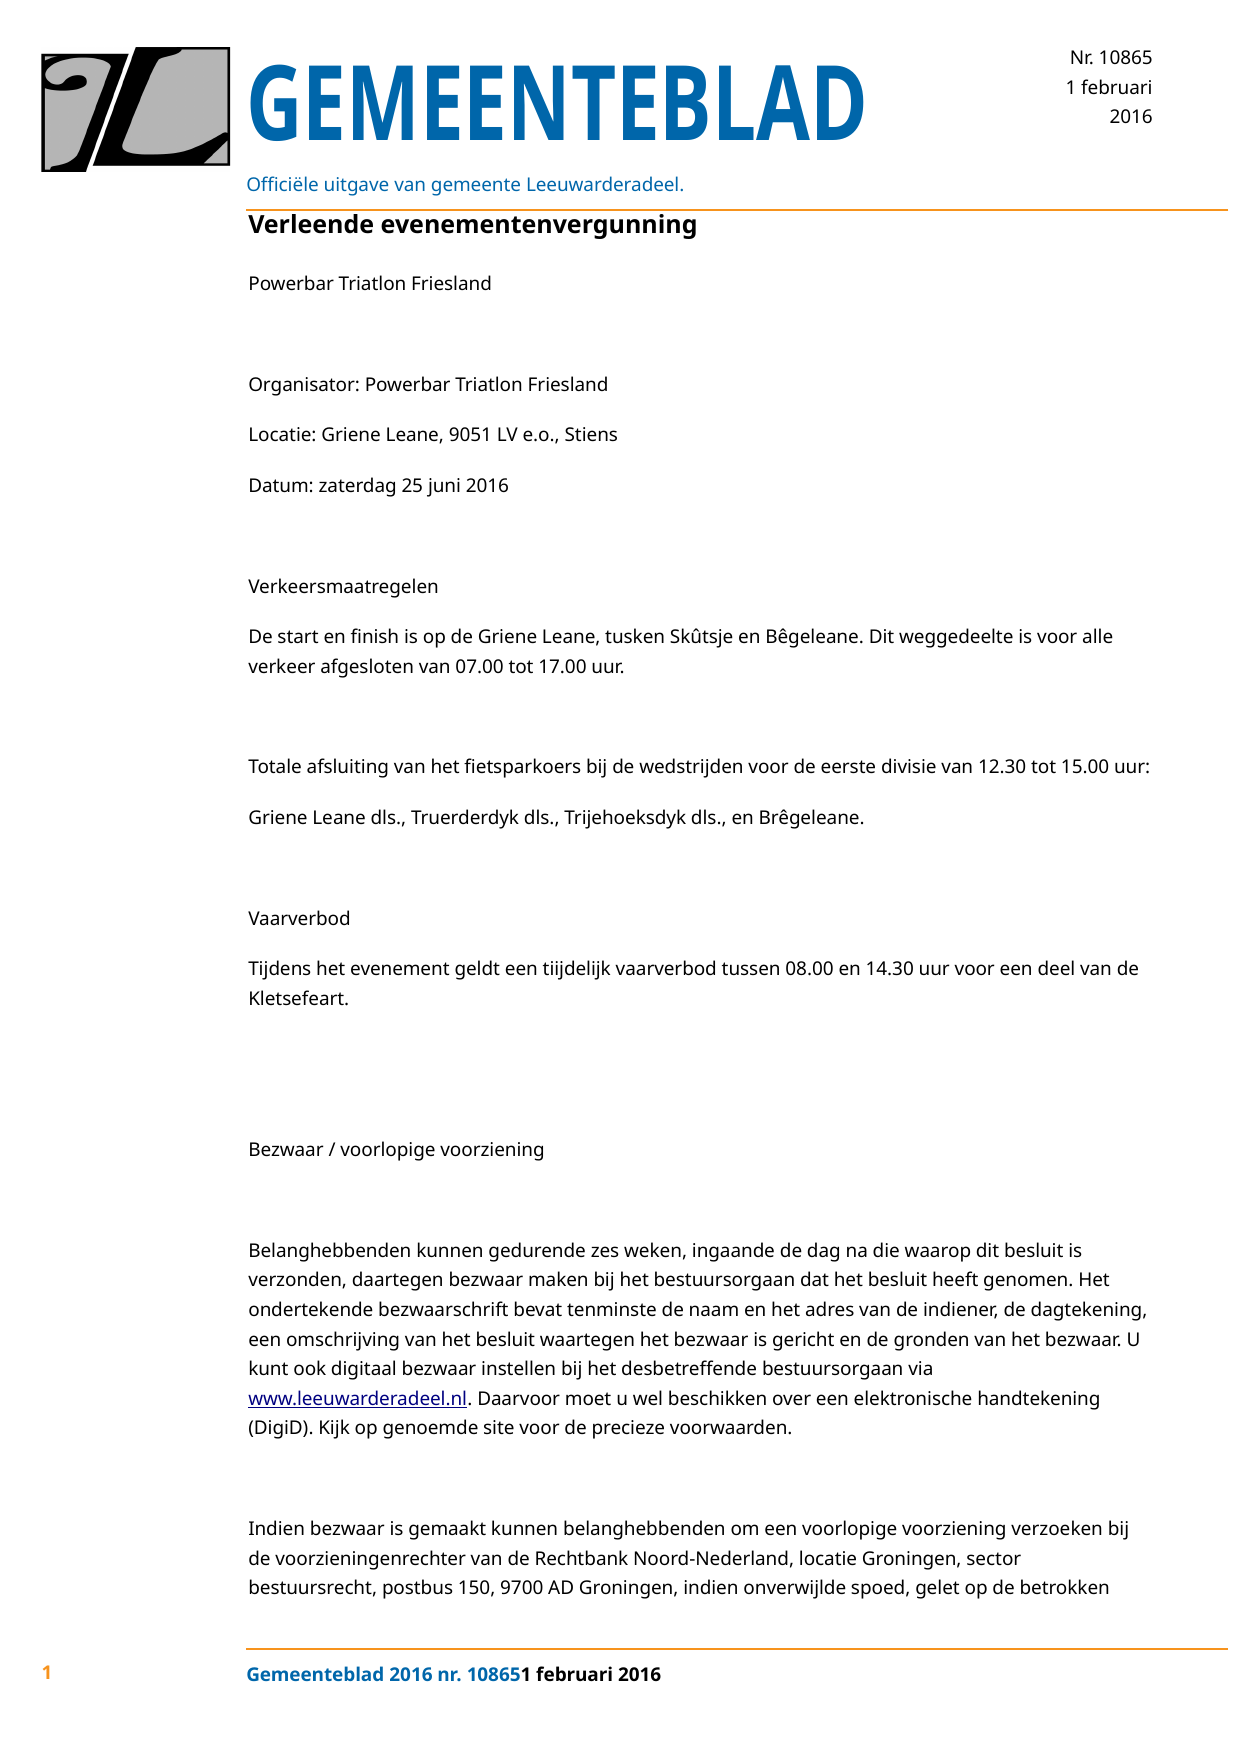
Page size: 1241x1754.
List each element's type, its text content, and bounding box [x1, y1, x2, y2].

text Belanghebbenden kunnen gedurende zes weken, ingaande de dag na die waarop dit besluit is verzon­den, daartegen bezwaar maken bij het bestuursorgaan dat het besluit heeft genomen. Het ondertekende bezwaarschrift bevat tenminste de naam en het adres van de indiener, de dagtekening, een omschrijving van het besluit waartegen het bezwaar is gericht en de gronden van het bezwaar. U kunt ook digitaal bezwaar instellen bij het desbetreffende bestuursorgaan via www.leeuwarderadeel.nl. Daarvoor moet u wel beschikken over een elektronische handtekening (DigiD). Kijk op genoemde site voor de precieze voorwaarden. [248, 1237, 1152, 1440]
text Organisator: Powerbar Triatlon Friesland [248, 371, 1152, 397]
text Indien bezwaar is gemaakt kunnen belanghebbenden om een voorlopige voorziening verzoe­ken bij de voorzieningenrechter van de Rechtbank Noord-Nederland, locatie Groningen, sector bestuursrecht, postbus 150, 9700 AD Groningen, indien onverwijlde spoed, gelet op de betrokken [248, 1515, 1152, 1600]
text De start en finish is op de Griene Leane, tusken Skûtsje en Bêgeleane. Dit weggedeelte is voor alle verkeer afgesloten van 07.00 tot 17.00 uur. [248, 623, 1152, 678]
text Verkeersmaatregelen [248, 573, 1152, 598]
picture [41, 47, 231, 172]
text Bezwaar / voorlopige voorziening [248, 1136, 1152, 1162]
text Tijdens het evenement geldt een tiijdelijk vaarverbod tussen 08.00 en 14.30 uur voor een deel van de Kletsefeart. [248, 955, 1152, 1011]
text Datum: zaterdag 25 juni 2016 [248, 472, 1152, 498]
text Totale afsluiting van het fietsparkoers bij de wedstrijden voor de eerste divisie van 12.30 tot 15.00 uur: [248, 754, 1152, 779]
text Griene Leane dls., Truerderdyk dls., Trijehoeksdyk dls., en Brêgeleane. [248, 804, 1152, 830]
text Vaarverbod [248, 905, 1152, 931]
text Powerbar Triatlon Friesland [248, 270, 1152, 296]
text Verleende evenementenvergunning [248, 211, 1152, 241]
text Locatie: Griene Leane, 9051 LV e.o., Stiens [248, 422, 1152, 447]
